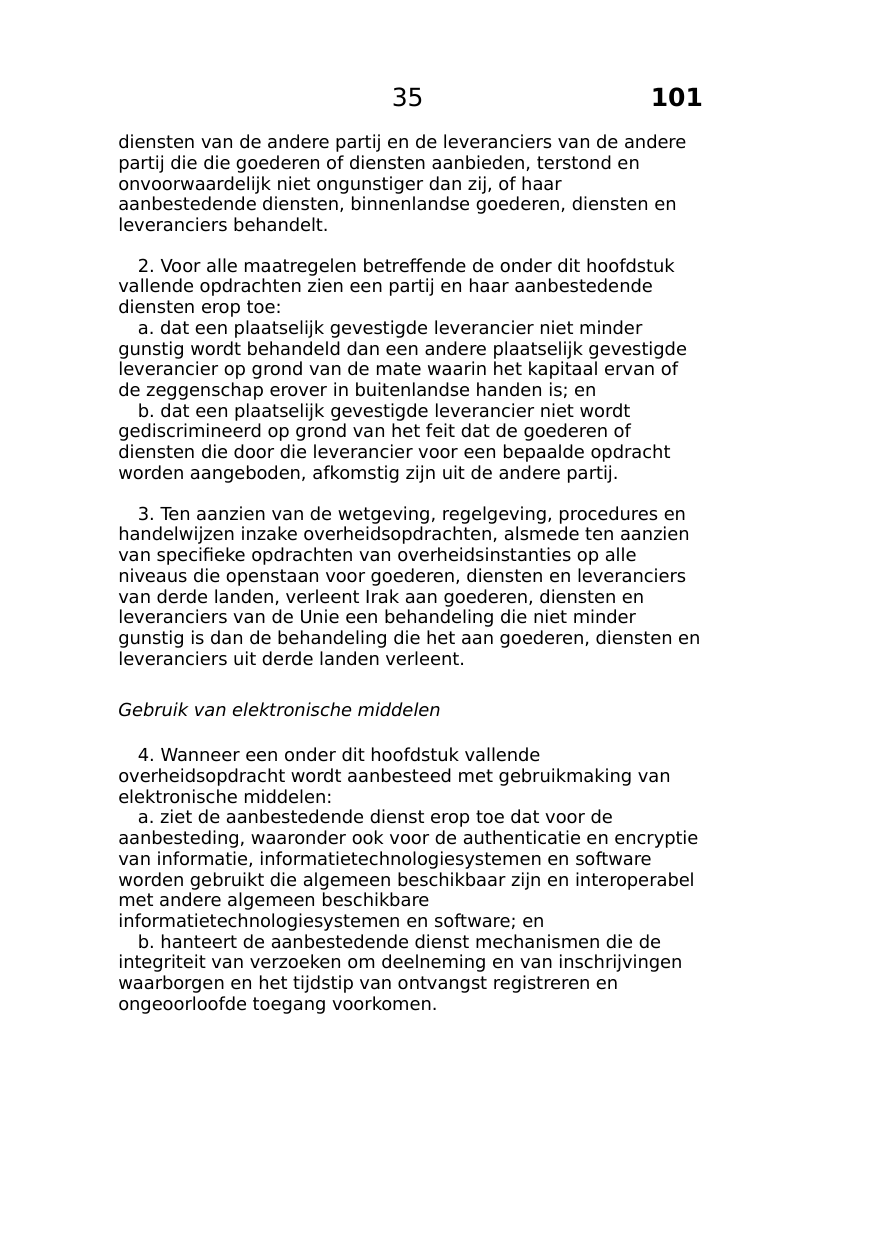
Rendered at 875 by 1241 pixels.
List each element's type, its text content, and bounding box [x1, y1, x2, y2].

text 2. Voor alle maatregelen betreffende de onder dit hoofdstuk vallende opdrachten zien een partij en haar aanbestedende diensten erop toe: [118, 256, 703, 318]
text a. ziet de aanbestedende dienst erop toe dat voor de aanbesteding, waaronder ook voor de authenticatie en encryptie van informatie, informatietechnologiesystemen en software worden gebruikt die algemeen beschikbaar zijn en interoperabel met andere algemeen beschikbare informatietechnologiesystemen en software; en [118, 807, 703, 932]
subtitle Gebruik van elektronische middelen [118, 699, 703, 720]
text 3. Ten aanzien van de wetgeving, regelgeving, procedures en handelwijzen inzake overheidsopdrachten, alsmede ten aanzien van specifieke opdrachten van overheidsinstanties op alle niveaus die openstaan voor goederen, diensten en leveranciers van derde landen, verleent Irak aan goederen, diensten en leveranciers van de Unie een behandeling die niet minder gunstig is dan de behandeling die het aan goederen, diensten en leveranciers uit derde landen verleent. [118, 503, 703, 669]
text b. hanteert de aanbestedende dienst mechanismen die de integriteit van verzoeken om deelneming en van inschrijvingen waarborgen en het tijdstip van ontvangst registreren en ongeoorloofde toegang voorkomen. [118, 932, 703, 1014]
text 4. Wanneer een onder dit hoofdstuk vallende overheidsopdracht wordt aanbesteed met gebruikmaking van elektronische middelen: [118, 745, 703, 807]
text a. dat een plaatselijk gevestigde leverancier niet minder gunstig wordt behandeld dan een andere plaatselijk gevestigde leverancier op grond van de mate waarin het kapitaal ervan of de zeggenschap erover in buitenlandse handen is; en [118, 318, 703, 401]
text diensten van de andere partij en de leveranciers van de andere partij die die goederen of diensten aanbieden, terstond en onvoorwaardelijk niet ongunstiger dan zij, of haar aanbestedende diensten, binnenlandse goederen, diensten en leveranciers behandelt. [118, 132, 703, 236]
text b. dat een plaatselijk gevestigde leverancier niet wordt gediscrimineerd op grond van het feit dat de goederen of diensten die door die leverancier voor een bepaalde opdracht worden aangeboden, afkomstig zijn uit de andere partij. [118, 401, 703, 483]
